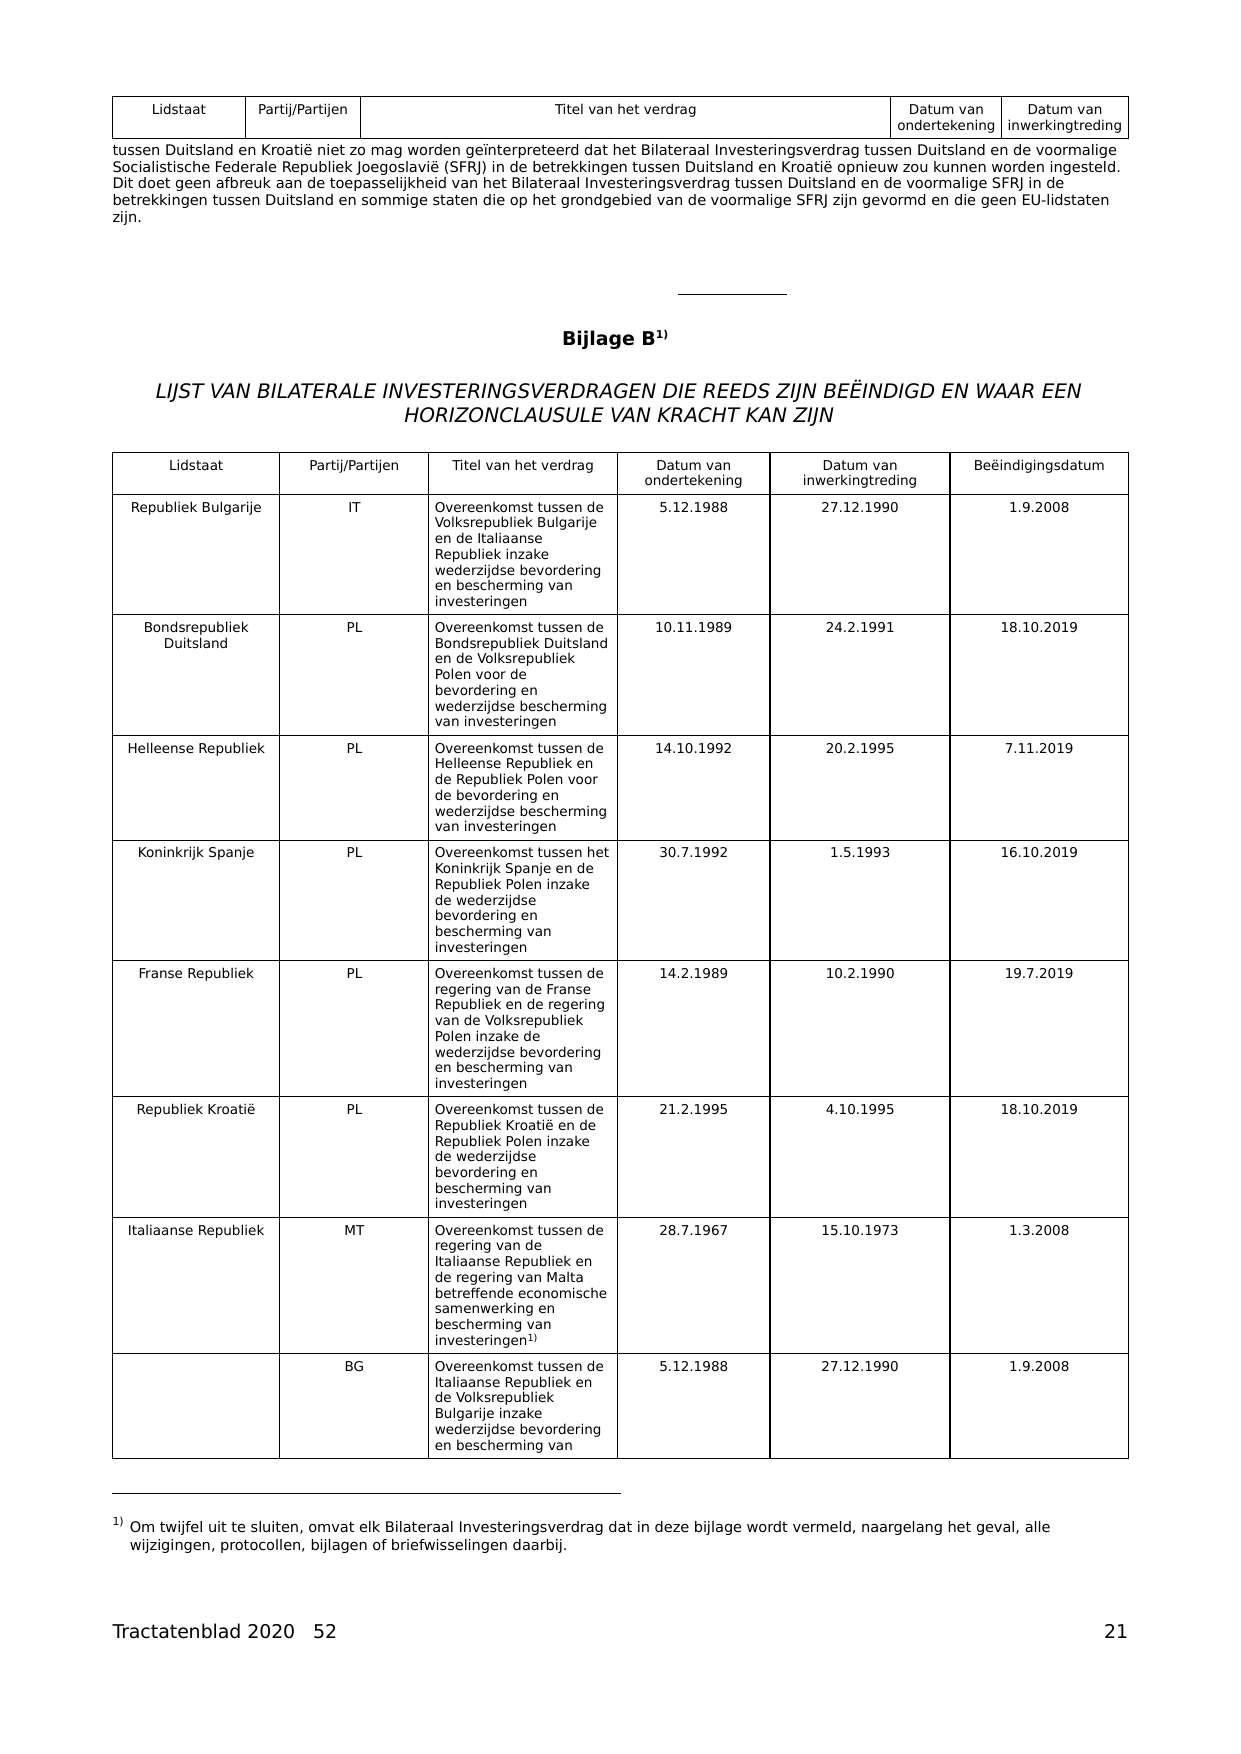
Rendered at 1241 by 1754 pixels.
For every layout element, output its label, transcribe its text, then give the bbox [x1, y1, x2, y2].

table_header Beëindigingsdatum [951, 453, 1128, 494]
table_cell Bondsrepubliek Duitsland [113, 615, 279, 735]
table_cell Overeenkomst tussen de regering van de Italiaanse Republiek en de regering van Malta betreffende economische samenwerking en bescherming van investeringen1) [429, 1218, 617, 1353]
table_header Titel van het verdrag [429, 453, 617, 494]
subtitle LIJST VAN BILATERALE INVESTERINGSVERDRAGEN DIE REEDS ZIJN BEËINDIGD EN WAAR EEN HORIZONCLAUSULE VAN KRACHT KAN ZIJN [112, 380, 1128, 427]
table_cell 5.12.1988 [618, 495, 769, 614]
table_header Partij/Partijen [246, 97, 360, 138]
table_cell PL [280, 615, 428, 735]
table_header Datum van ondertekening [891, 97, 1001, 138]
table_cell Overeenkomst tussen het Koninkrijk Spanje en de Republiek Polen inzake de wederzijdse bevordering en bescherming van investeringen [429, 841, 617, 960]
text Om twijfel uit te sluiten, omvat elk Bilateraal Investeringsverdrag dat in deze bijlage wordt vermeld, naargelang het geval, alle wijzigingen, protocollen, bijlagen of briefwisselingen daarbij. [112, 1515, 1128, 1554]
table_cell 15.10.1973 [771, 1218, 949, 1353]
table_cell IT [280, 495, 428, 614]
table_cell 21.2.1995 [618, 1097, 769, 1217]
table_cell PL [280, 961, 428, 1096]
table_cell 30.7.1992 [618, 841, 769, 960]
table_header Datum van ondertekening [618, 453, 769, 494]
table_header Lidstaat [113, 97, 245, 138]
table_cell tussen Duitsland en Kroatië niet zo mag worden geïnterpreteerd dat het Bilateraal Investeringsverdrag tussen Duitsland en de voormalige Socialistische Federale Republiek Joegoslavië (SFRJ) in de betrekkingen tussen Duitsland en Kroatië opnieuw zou kunnen worden ingesteld. Dit doet geen afbreuk aan de toepasselijkheid van het Bilateraal Investeringsverdrag tussen Duitsland en de voormalige SFRJ in de betrekkingen tussen Duitsland en sommige staten die op het grondgebied van de voormalige SFRJ zijn gevormd en die geen EU-lidstaten zijn. [112, 139, 1128, 226]
subtitle Bijlage B [112, 328, 1128, 350]
table_cell 19.7.2019 [951, 961, 1128, 1096]
table_cell 1.9.2008 [951, 1354, 1128, 1458]
table_cell Republiek Kroatië [113, 1097, 279, 1217]
table_cell 10.2.1990 [771, 961, 949, 1096]
table_cell Helleense Republiek [113, 736, 279, 839]
table_cell 28.7.1967 [618, 1218, 769, 1353]
table_cell Overeenkomst tussen de Bondsrepubliek Duitsland en de Volksrepubliek Polen voor de bevordering en wederzijdse bescherming van investeringen [429, 615, 617, 735]
table_cell [113, 1354, 279, 1458]
table_cell MT [280, 1218, 428, 1353]
table_cell PL [280, 1097, 428, 1217]
table_cell Overeenkomst tussen de Republiek Kroatië en de Republiek Polen inzake de wederzijdse bevordering en bescherming van investeringen [429, 1097, 617, 1217]
table_cell 18.10.2019 [951, 1097, 1128, 1217]
table_cell 16.10.2019 [951, 841, 1128, 960]
table_cell 7.11.2019 [951, 736, 1128, 839]
table_cell 5.12.1988 [618, 1354, 769, 1458]
table_cell 14.2.1989 [618, 961, 769, 1096]
table_cell BG [280, 1354, 428, 1458]
table_cell 1.9.2008 [951, 495, 1128, 614]
table_cell 1.3.2008 [951, 1218, 1128, 1353]
table_cell Overeenkomst tussen de Helleense Republiek en de Republiek Polen voor de bevordering en wederzijdse bescherming van investeringen [429, 736, 617, 839]
table_cell Republiek Bulgarije [113, 495, 279, 614]
table_header Titel van het verdrag [361, 97, 890, 138]
table_cell 18.10.2019 [951, 615, 1128, 735]
table_cell 4.10.1995 [771, 1097, 949, 1217]
table_header Partij/Partijen [280, 453, 428, 494]
table_cell PL [280, 736, 428, 839]
table_cell 27.12.1990 [771, 495, 949, 614]
table_cell PL [280, 841, 428, 960]
table_cell 10.11.1989 [618, 615, 769, 735]
table_cell 1.5.1993 [771, 841, 949, 960]
table_cell 14.10.1992 [618, 736, 769, 839]
table_header Lidstaat [113, 453, 279, 494]
table_cell 24.2.1991 [771, 615, 949, 735]
table_header Datum van inwerkingtreding [771, 453, 949, 494]
table_cell 20.2.1995 [771, 736, 949, 839]
table_header Datum van inwerkingtreding [1002, 97, 1128, 138]
table_cell 27.12.1990 [771, 1354, 949, 1458]
table_cell Overeenkomst tussen de Italiaanse Republiek en de Volksrepubliek Bulgarije inzake wederzijdse bevordering en bescherming van [429, 1354, 617, 1458]
table_cell Overeenkomst tussen de Volksrepubliek Bulgarije en de Italiaanse Republiek inzake wederzijdse bevordering en bescherming van investeringen [429, 495, 617, 614]
table_cell Koninkrijk Spanje [113, 841, 279, 960]
table_cell Overeenkomst tussen de regering van de Franse Republiek en de regering van de Volksrepubliek Polen inzake de wederzijdse bevordering en bescherming van investeringen [429, 961, 617, 1096]
table_cell Italiaanse Republiek [113, 1218, 279, 1353]
table_cell Franse Republiek [113, 961, 279, 1096]
